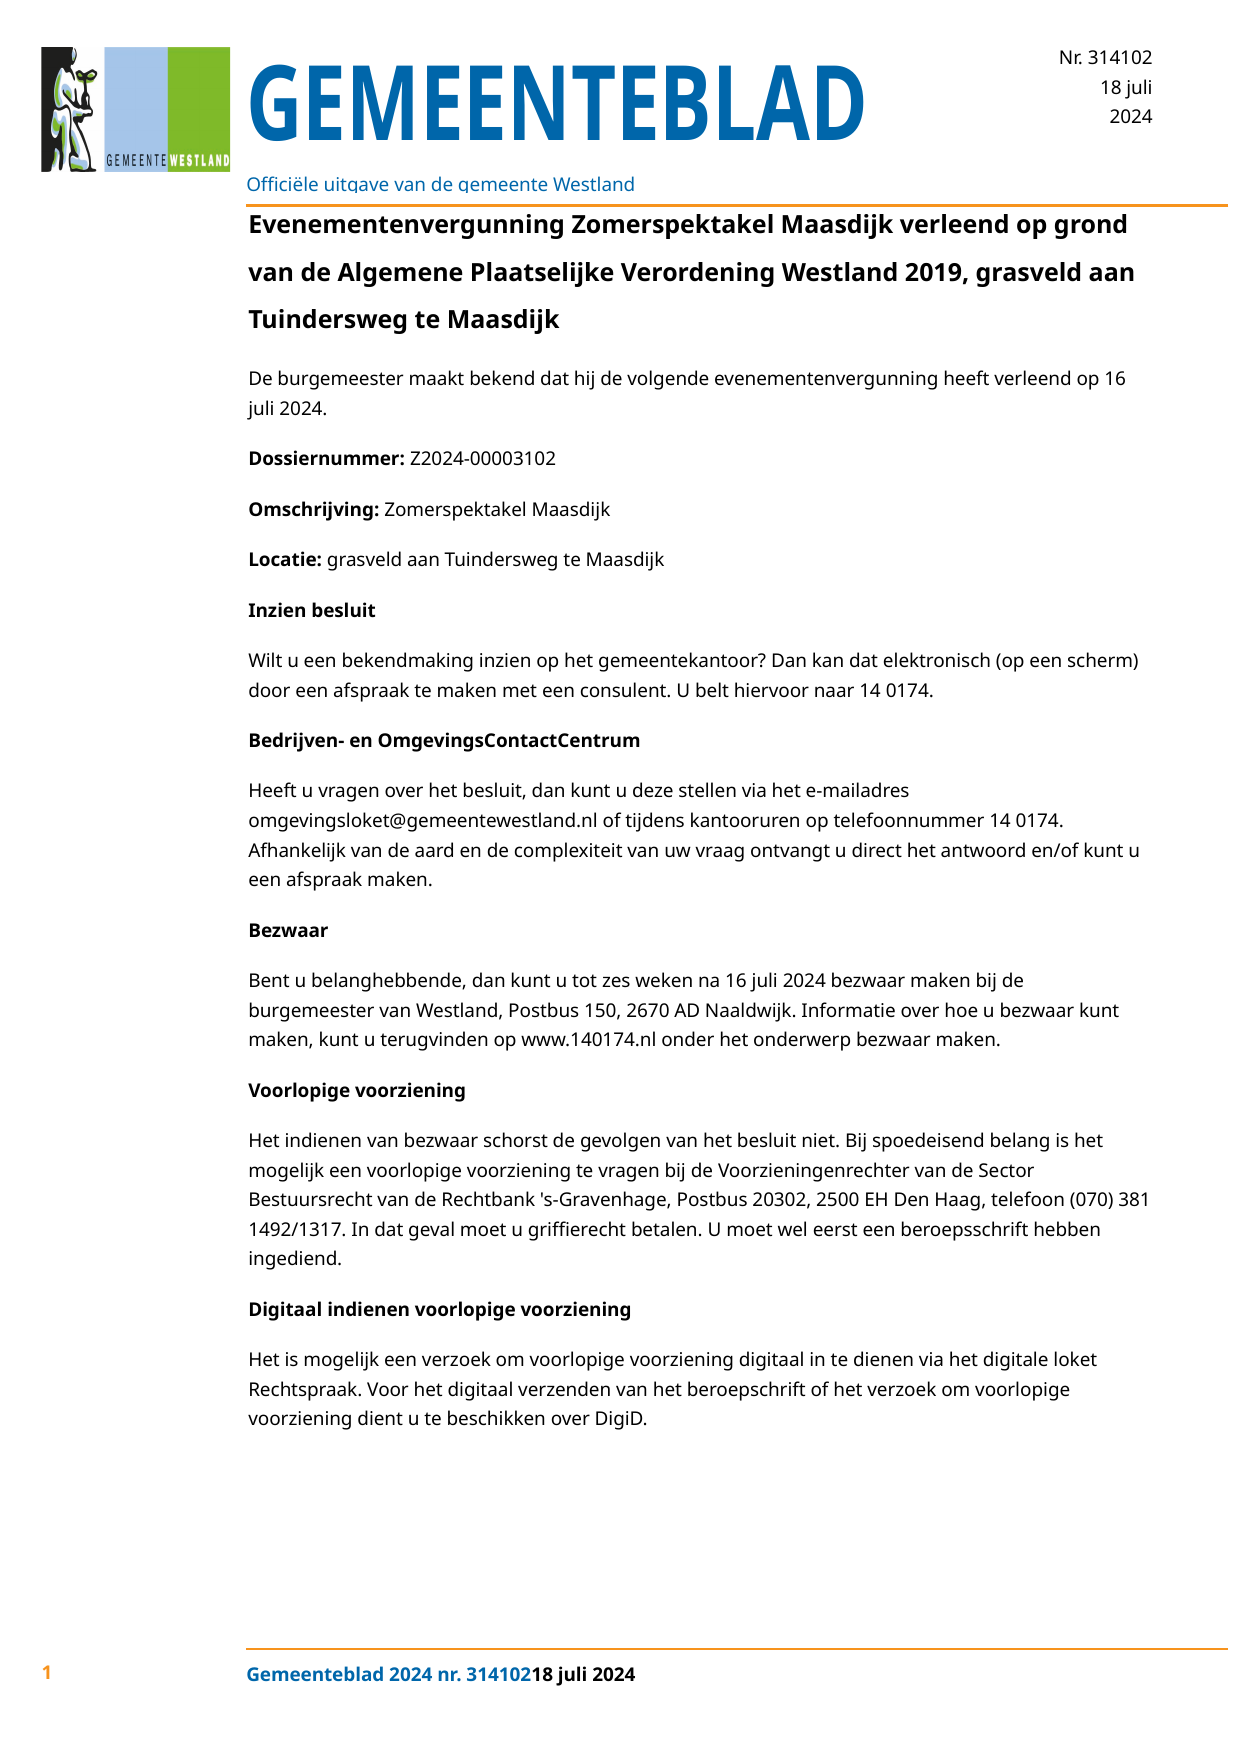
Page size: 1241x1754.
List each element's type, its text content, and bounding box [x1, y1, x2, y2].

text Bent u belanghebbende, dan kunt u tot zes weken na 16 juli 2024 bezwaar maken bij de burgemeester van Westland, Postbus 150, 2670 AD Naaldwijk. Informatie over hoe u bezwaar kunt maken, kunt u terugvinden op www.140174.nl onder het onderwerp bezwaar maken. [248, 967, 1152, 1052]
text Het indienen van bezwaar schorst de gevolgen van het besluit niet. Bij spoedeisend belang is het mogelijk een voorlopige voorziening te vragen bij de Voorzieningenrechter van de Sector Bestuursrecht van de Rechtbank 's-Gravenhage, Postbus 20302, 2500 EH Den Haag, telefoon (070) 381 1492/1317. In dat geval moet u griffierecht betalen. U moet wel eerst een beroepsschrift hebben ingediend. [248, 1127, 1152, 1271]
text Wilt u een bekendmaking inzien op het gemeentekantoor? Dan kan dat elektronisch (op een scherm) door een afspraak te maken met een consulent. U belt hiervoor naar 14 0174. [248, 647, 1152, 702]
picture [41, 47, 231, 172]
text Bezwaar [248, 917, 1152, 942]
text Het is mogelijk een verzoek om voorlopige voorziening digitaal in te dienen via het digitale loket Rechtspraak. Voor het digitaal verzenden van het beroepschrift of het verzoek om voorlopige voorziening dient u te beschikken over DigiD. [248, 1346, 1152, 1431]
text Locatie: grasveld aan Tuindersweg te Maasdijk [248, 546, 1152, 572]
text Inzien besluit [248, 597, 1152, 622]
text Digitaal indienen voorlopige voorziening [248, 1296, 1152, 1322]
text Omschrijving: Zomerspektakel Maasdijk [248, 496, 1152, 522]
text Evenementenvergunning Zomerspektakel Maasdijk verleend op grond van de Algemene Plaatselijke Verordening Westland 2019, grasveld aan Tuindersweg te Maasdijk [248, 207, 1152, 336]
text De burgemeester maakt bekend dat hij de volgende evenementenvergunning heeft verleend op 16 juli 2024. [248, 366, 1152, 421]
text Heeft u vragen over het besluit, dan kunt u deze stellen via het e-mailadres omgevingsloket@gemeentewestland.nl of tijdens kantooruren op telefoonnummer 14 0174. Afhankelijk van de aard en de complexiteit van uw vraag ontvangt u direct het antwoord en/of kunt u een afspraak maken. [248, 778, 1152, 892]
text Bedrijven- en OmgevingsContactCentrum [248, 727, 1152, 753]
text Dossiernummer: Z2024-00003102 [248, 446, 1152, 471]
text Voorlopige voorziening [248, 1077, 1152, 1102]
